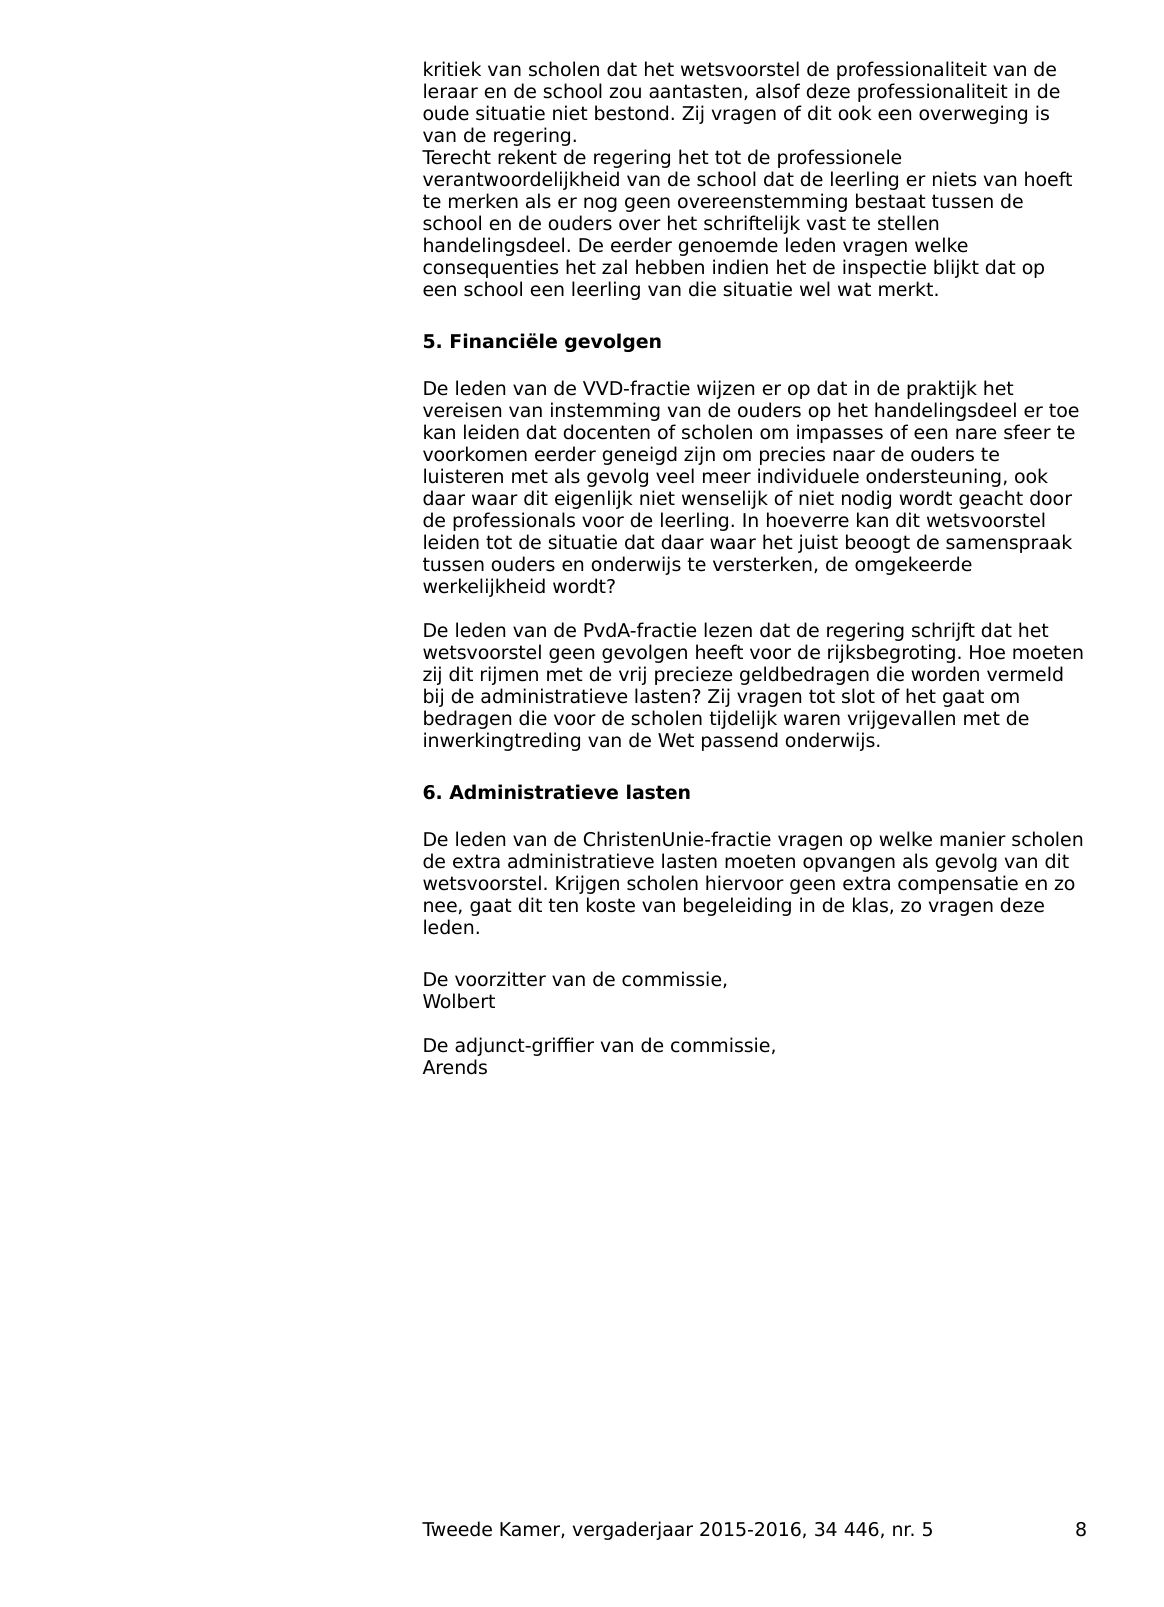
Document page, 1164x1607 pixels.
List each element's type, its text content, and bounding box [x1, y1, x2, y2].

text De leden van de PvdA-fractie lezen dat de regering schrijft dat het wetsvoorstel geen gevolgen heeft voor de rijksbegroting. Hoe moeten zij dit rijmen met de vrij precieze geldbedragen die worden vermeld bij de administratieve lasten? Zij vragen tot slot of het gaat om bedragen die voor de scholen tijdelijk waren vrijgevallen met de inwerkingtreding van de Wet passend onderwijs. [422, 620, 1087, 752]
text De voorzitter van de commissie, Wolbert [422, 968, 1087, 1012]
text kritiek van scholen dat het wetsvoorstel de professionaliteit van de leraar en de school zou aantasten, alsof deze professionaliteit in de oude situatie niet bestond. Zij vragen of dit ook een overweging is van de regering. [422, 59, 1087, 147]
text De adjunct-griffier van de commissie, Arends [422, 1035, 1087, 1079]
text De leden van de VVD-fractie wijzen er op dat in de praktijk het vereisen van instemming van de ouders op het handelingsdeel er toe kan leiden dat docenten of scholen om impasses of een nare sfeer te voorkomen eerder geneigd zijn om precies naar de ouders te luisteren met als gevolg veel meer individuele ondersteuning, ook daar waar dit eigenlijk niet wenselijk of niet nodig wordt geacht door de professionals voor de leerling. In hoeverre kan dit wetsvoorstel leiden tot de situatie dat daar waar het juist beoogt de samenspraak tussen ouders en onderwijs te versterken, de omgekeerde werkelijkheid wordt? [422, 378, 1087, 598]
subtitle 6. Administratieve lasten [422, 782, 1087, 804]
subtitle 5. Financiële gevolgen [422, 331, 1087, 353]
text Terecht rekent de regering het tot de professionele verantwoordelijkheid van de school dat de leerling er niets van hoeft te merken als er nog geen overeenstemming bestaat tussen de school en de ouders over het schriftelijk vast te stellen handelingsdeel. De eerder genoemde leden vragen welke consequenties het zal hebben indien het de inspectie blijkt dat op een school een leerling van die situatie wel wat merkt. [422, 147, 1087, 301]
text De leden van de ChristenUnie-fractie vragen op welke manier scholen de extra administratieve lasten moeten opvangen als gevolg van dit wetsvoorstel. Krijgen scholen hiervoor geen extra compensatie en zo nee, gaat dit ten koste van begeleiding in de klas, zo vragen deze leden. [422, 829, 1087, 938]
